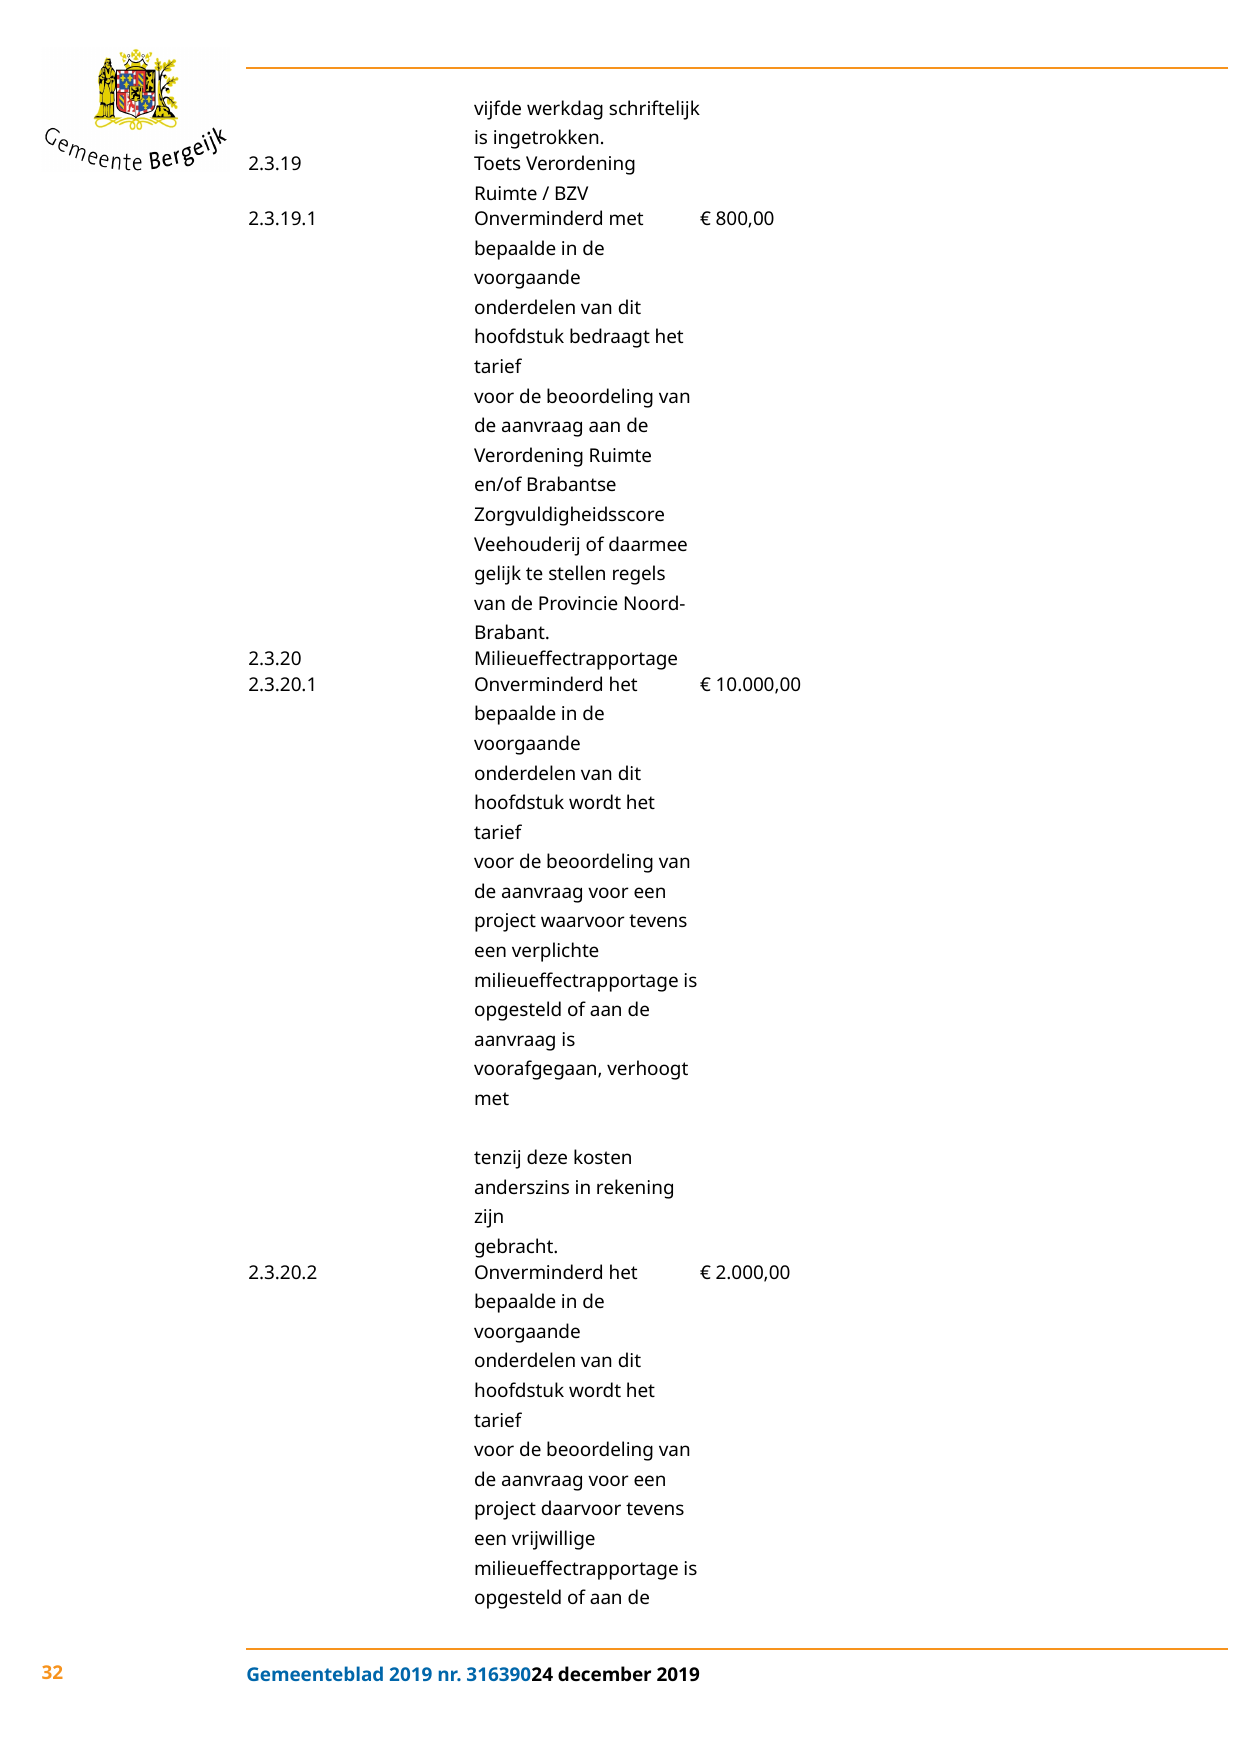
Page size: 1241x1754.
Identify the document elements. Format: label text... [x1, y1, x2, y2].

table_cell Toets Verordening Ruimte / BZV [474, 150, 700, 205]
table_cell 2.3.20.2 [248, 1259, 474, 1610]
table_cell [926, 645, 1152, 671]
table_cell [926, 150, 1152, 205]
table_cell [700, 150, 926, 205]
table_cell [700, 95, 926, 150]
table_cell vijfde werkdag schriftelijk is ingetrokken. [474, 95, 700, 150]
table_cell € 10.000,00 [700, 671, 926, 1259]
table_cell 2.3.20.1 [248, 671, 474, 1259]
picture [41, 47, 231, 172]
table_cell Onverminderd met bepaalde in de voorgaande onderdelen van dit hoofdstuk bedraagt het tarief voor de beoordeling van de aanvraag aan de Verordening Ruimte en/of Brabantse Zorgvuldigheidsscore Veehouderij of daarmee gelijk te stellen regels van de Provincie Noord- Brabant. [474, 205, 700, 645]
table_cell [926, 671, 1152, 1259]
table_cell [926, 95, 1152, 150]
table_cell 2.3.20 [248, 645, 474, 671]
table_cell € 800,00 [700, 205, 926, 645]
table_cell [926, 1259, 1152, 1610]
table_cell 2.3.19 [248, 150, 474, 205]
table_cell Onverminderd het bepaalde in de voorgaande onderdelen van dit hoofdstuk wordt het tarief voor de beoordeling van de aanvraag voor een project waarvoor tevens een verplichte milieueffectrapportage is opgesteld of aan de aanvraag is voorafgegaan, verhoogt met tenzij deze kosten anderszins in rekening zijn gebracht. [474, 671, 700, 1259]
table_cell [926, 205, 1152, 645]
table_cell € 2.000,00 [700, 1259, 926, 1610]
table_cell Onverminderd het bepaalde in de voorgaande onderdelen van dit hoofdstuk wordt het tarief voor de beoordeling van de aanvraag voor een project daarvoor tevens een vrijwillige milieueffectrapportage is opgesteld of aan de [474, 1259, 700, 1610]
table_cell [248, 95, 474, 150]
table_cell [700, 645, 926, 671]
table_cell Milieueffectrapportage [474, 645, 700, 671]
table_cell 2.3.19.1 [248, 205, 474, 645]
